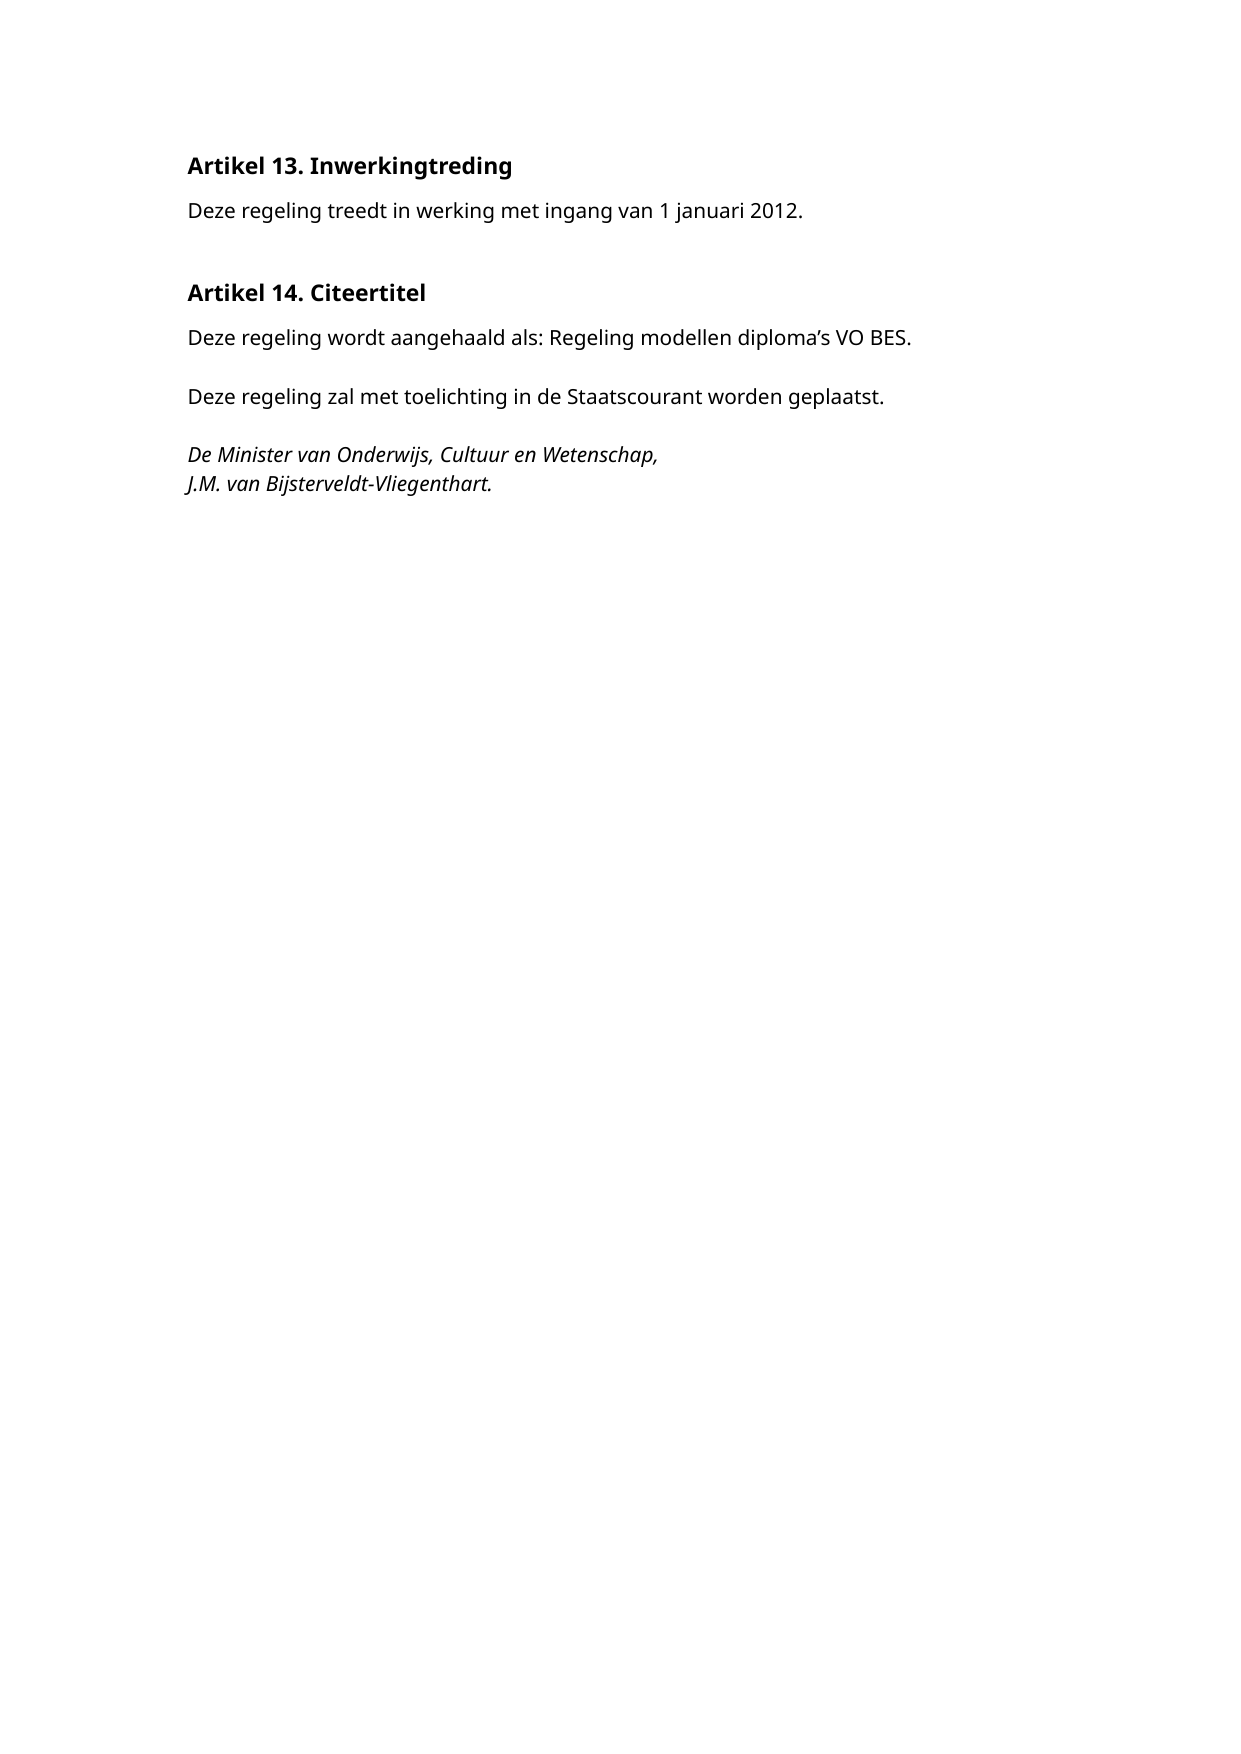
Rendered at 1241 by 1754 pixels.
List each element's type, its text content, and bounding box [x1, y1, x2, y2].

text J.M. van Bijsterveldt-Vliegenthart. [187, 469, 1053, 497]
text Deze regeling zal met toelichting in de Staatscourant worden geplaatst. [187, 382, 1053, 410]
text Deze regeling treedt in werking met ingang van 1 januari 2012. [187, 196, 1053, 225]
subtitle Artikel 13. Inwerkingtreding [187, 150, 1053, 181]
text Deze regeling wordt aangehaald als: Regeling modellen diploma’s VO BES. [187, 323, 1053, 352]
subtitle Artikel 14. Citeertitel [187, 277, 1053, 308]
text De Minister van Onderwijs, Cultuur en Wetenschap, [187, 440, 1053, 469]
